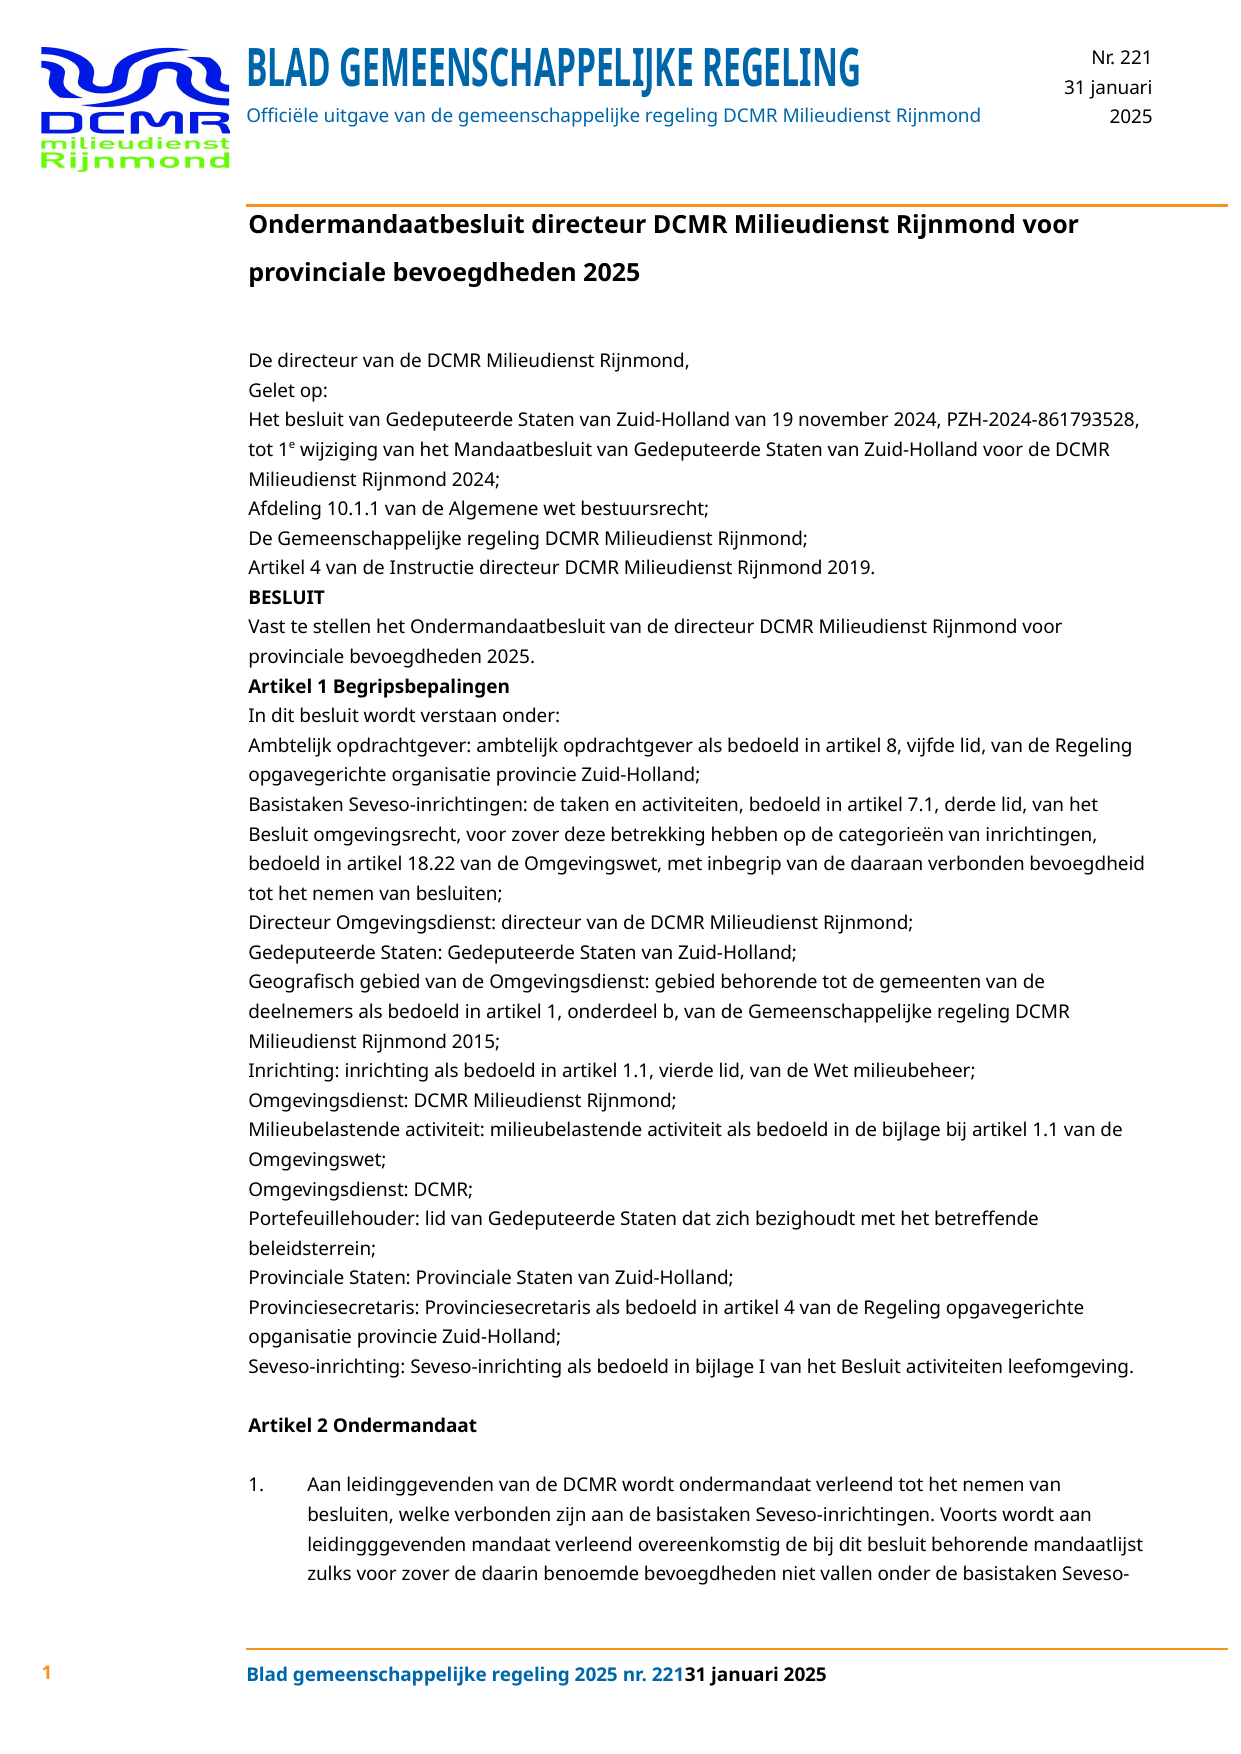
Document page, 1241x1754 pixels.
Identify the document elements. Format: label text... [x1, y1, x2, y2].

text De Gemeenschappelijke regeling DCMR Milieudienst Rijnmond; [248, 525, 1152, 551]
text Afdeling 10.1.1 van de Algemene wet bestuursrecht; [248, 495, 1152, 521]
text Seveso-inrichting: Seveso-inrichting als bedoeld in bijlage I van het Besluit activiteiten leefomgeving. [248, 1353, 1152, 1379]
text Gedeputeerde Staten: Gedeputeerde Staten van Zuid-Holland; [248, 939, 1152, 965]
list Aan leidinggevenden van de DCMR wordt ondermandaat verleend tot het nemen van besluiten, welke verbonden zijn aan de basistaken Seveso-inrichtingen. Voorts wordt aan leidingggevenden mandaat verleend overeenkomstig de bij dit besluit behorende mandaatlijst zulks voor zover de daarin benoemde bevoegdheden niet vallen onder de basistaken Seveso- [248, 1472, 1152, 1586]
text Het besluit van Gedeputeerde Staten van Zuid-Holland van 19 november 2024, PZH-2024-861793528, tot 1e wijziging van het Mandaatbesluit van Gedeputeerde Staten van Zuid-Holland voor de DCMR Milieudienst Rijnmond 2024; [248, 407, 1152, 492]
text Geografisch gebied van de Omgevingsdienst: gebied behorende tot de gemeenten van de deelnemers als bedoeld in artikel 1, onderdeel b, van de Gemeenschappelijke regeling DCMR Milieudienst Rijnmond 2015; [248, 969, 1152, 1054]
picture [41, 47, 231, 172]
text Vast te stellen het Ondermandaatbesluit van de directeur DCMR Milieudienst Rijnmond voor provinciale bevoegdheden 2025. [248, 614, 1152, 669]
text Gelet op: [248, 377, 1152, 403]
text Omgevingsdienst: DCMR Milieudienst Rijnmond; [248, 1087, 1152, 1113]
text Artikel 1 Begripsbepalingen [248, 673, 1152, 699]
text Directeur Omgevingsdienst: directeur van de DCMR Milieudienst Rijnmond; [248, 909, 1152, 935]
text De directeur van de DCMR Milieudienst Rijnmond, [248, 347, 1152, 373]
text Portefeuillehouder: lid van Gedeputeerde Staten dat zich bezighoudt met het betreffende beleidsterrein; [248, 1205, 1152, 1261]
text Provinciesecretaris: Provinciesecretaris als bedoeld in artikel 4 van de Regeling opgavegerichte opganisatie provincie Zuid-Holland; [248, 1294, 1152, 1349]
text Provinciale Staten: Provinciale Staten van Zuid-Holland; [248, 1264, 1152, 1290]
text In dit besluit wordt verstaan onder: [248, 702, 1152, 728]
text Omgevingsdienst: DCMR; [248, 1176, 1152, 1202]
text Milieubelastende activiteit: milieubelastende activiteit als bedoeld in de bijlage bij artikel 1.1 van de Omgevingswet; [248, 1117, 1152, 1172]
text BESLUIT [248, 584, 1152, 610]
text Inrichting: inrichting als bedoeld in artikel 1.1, vierde lid, van de Wet milieubeheer; [248, 1057, 1152, 1083]
text Artikel 2 Ondermandaat [248, 1412, 1152, 1438]
text Ondermandaatbesluit directeur DCMR Milieudienst Rijnmond voor provinciale bevoegdheden 2025 [248, 207, 1152, 288]
text Basistaken Seveso-inrichtingen: de taken en activiteiten, bedoeld in artikel 7.1, derde lid, van het Besluit omgevingsrecht, voor zover deze betrekking hebben op de categorieën van inrichtingen, bedoeld in artikel 18.22 van de Omgevingswet, met inbegrip van de daaraan verbonden bevoegdheid tot het nemen van besluiten; [248, 791, 1152, 906]
text Ambtelijk opdrachtgever: ambtelijk opdrachtgever als bedoeld in artikel 8, vijfde lid, van de Regeling opgavegerichte organisatie provincie Zuid-Holland; [248, 732, 1152, 787]
text Artikel 4 van de Instructie directeur DCMR Milieudienst Rijnmond 2019. [248, 554, 1152, 580]
